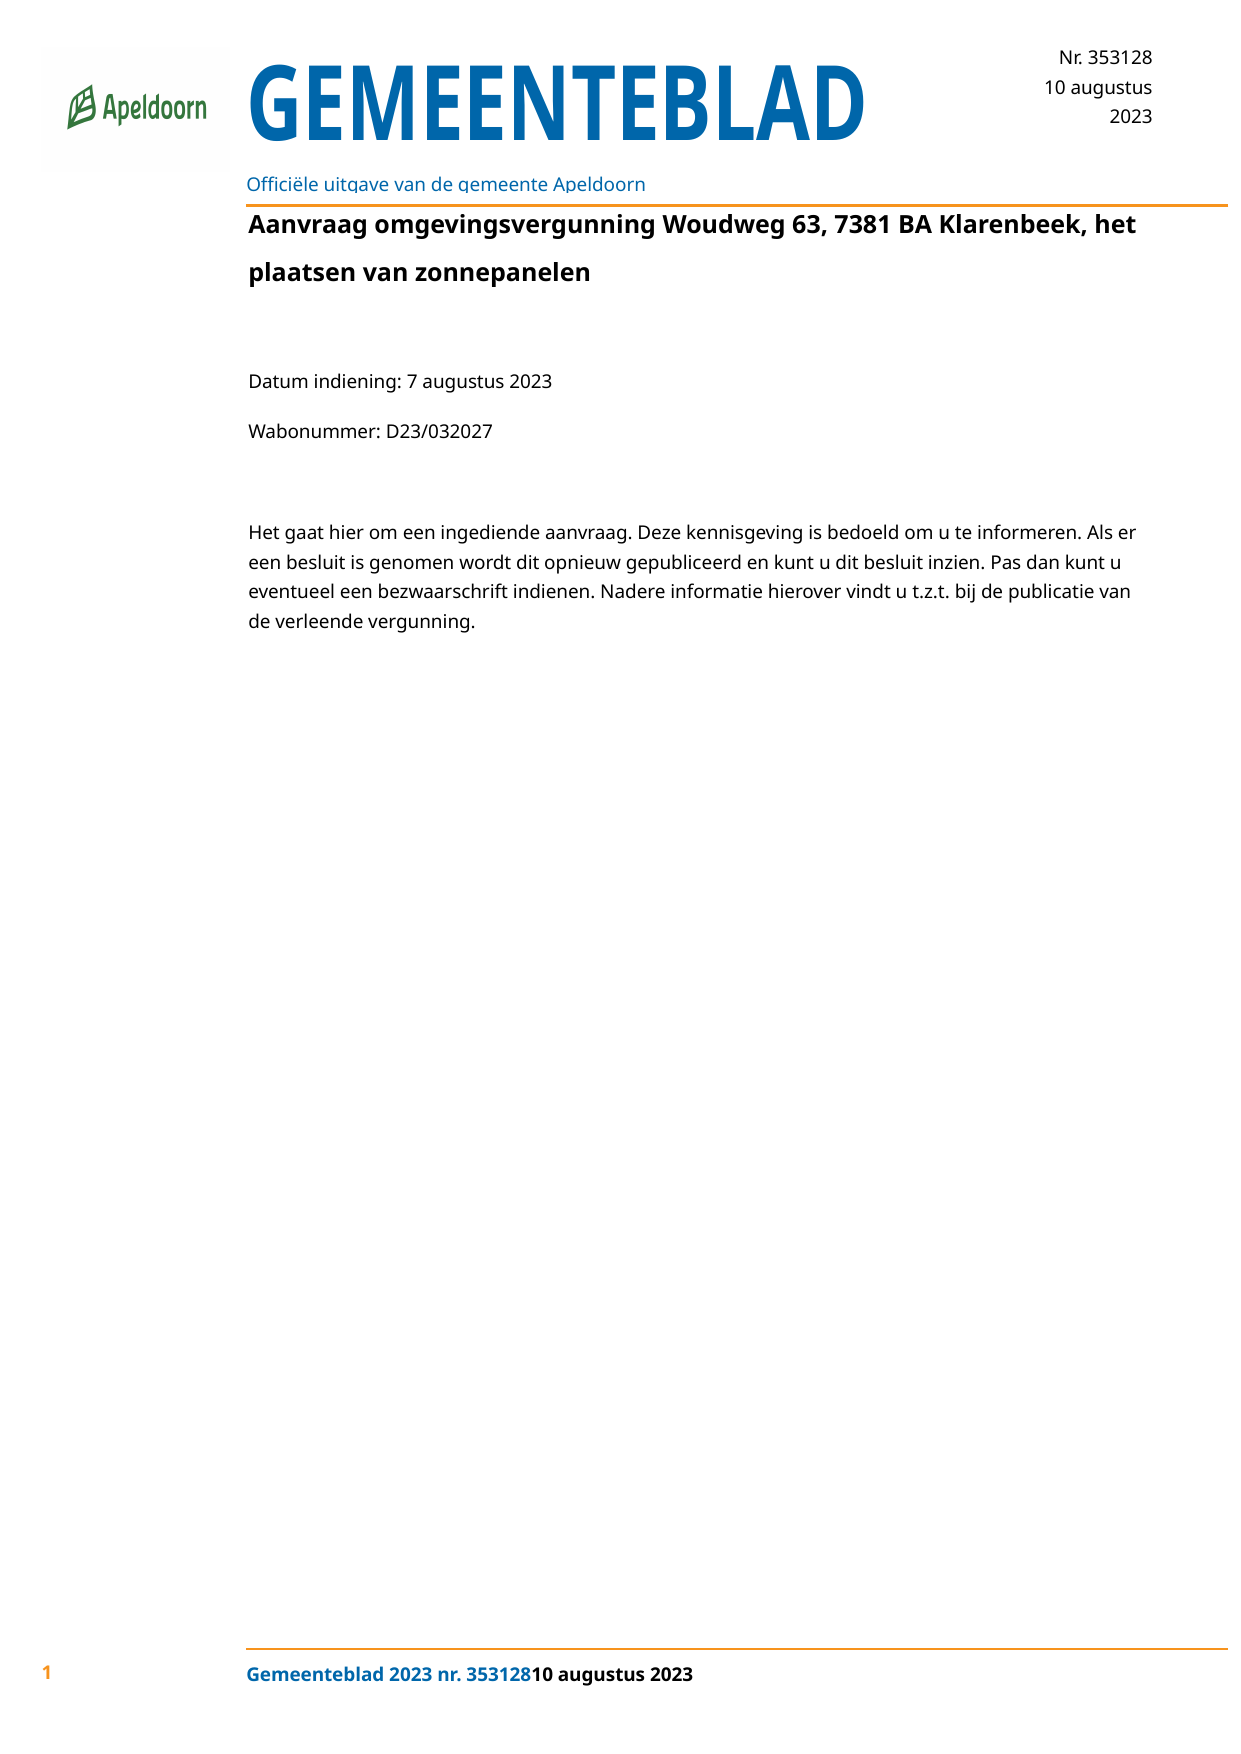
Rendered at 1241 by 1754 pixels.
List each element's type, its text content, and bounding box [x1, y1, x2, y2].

text Aanvraag omgevingsvergunning Woudweg 63, 7381 BA Klarenbeek, het plaatsen van zonnepanelen [248, 207, 1152, 288]
text Wabonummer: D23/032027 [248, 419, 1152, 444]
text Datum indiening: 7 augustus 2023 [248, 368, 1152, 394]
picture [41, 47, 231, 172]
text Het gaat hier om een ingediende aanvraag. Deze kennisgeving is bedoeld om u te informeren. Als er een besluit is genomen wordt dit opnieuw gepubliceerd en kunt u dit besluit inzien. Pas dan kunt u eventueel een bezwaarschrift indienen. Nadere informatie hierover vindt u t.z.t. bij de publicatie van de verleende vergunning. [248, 519, 1152, 634]
